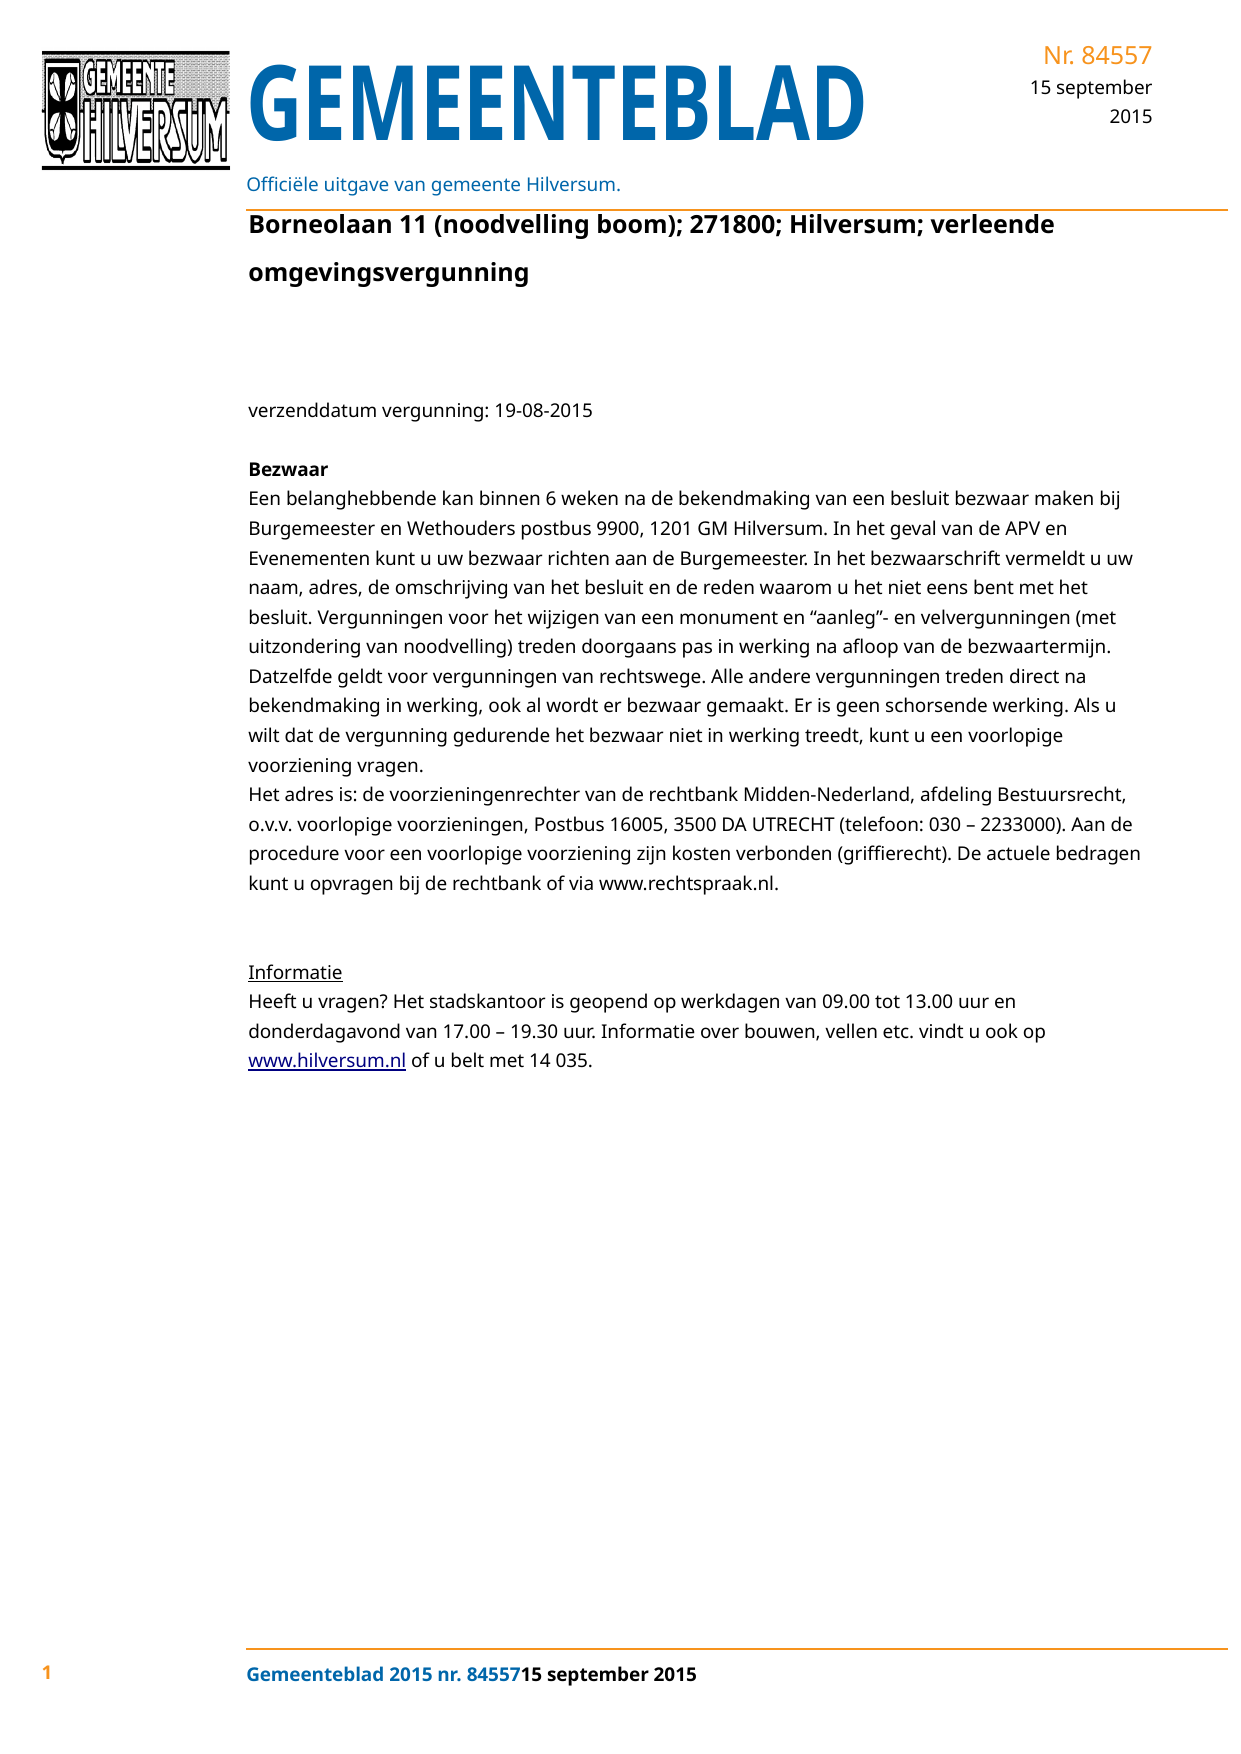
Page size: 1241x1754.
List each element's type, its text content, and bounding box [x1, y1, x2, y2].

text Bezwaar [248, 456, 1152, 482]
text verzenddatum vergunning: 19-08-2015 [248, 397, 1152, 422]
picture [41, 47, 231, 172]
text Informatie [248, 959, 1152, 984]
text Een belanghebbende kan binnen 6 weken na de bekendmaking van een besluit bezwaar maken bij Burgemeester en Wethouders postbus 9900, 1201 GM Hilversum. In het geval van de APV en Evenementen kunt u uw bezwaar richten aan de Burgemeester. In het bezwaarschrift vermeldt u uw naam, adres, de omschrijving van het besluit en de reden waarom u het niet eens bent met het besluit. Vergunningen voor het wijzigen van een monument en “aanleg”- en velvergunningen (met uitzondering van noodvelling) treden doorgaans pas in werking na afloop van de bezwaartermijn. Datzelfde geldt voor vergunningen van rechtswege. Alle andere vergunningen treden direct na bekendmaking in werking, ook al wordt er bezwaar gemaakt. Er is geen schorsende werking. Als u wilt dat de vergunning gedurende het bezwaar niet in werking treedt, kunt u een voorlopige voorziening vragen. [248, 486, 1152, 777]
text Heeft u vragen? Het stadskantoor is geopend op werkdagen van 09.00 tot 13.00 uur en donderdagavond van 17.00 – 19.30 uur. Informatie over bouwen, vellen etc. vindt u ook op www.hilversum.nl of u belt met 14 035. [248, 988, 1152, 1073]
text Het adres is: de voorzieningenrechter van de rechtbank Midden-Nederland, afdeling Bestuursrecht, o.v.v. voorlopige voorzieningen, Postbus 16005, 3500 DA UTRECHT (telefoon: 030 – 2233000). Aan de procedure voor een voorlopige voorziening zijn kosten verbonden (griffierecht). De actuele bedragen kunt u opvragen bij de rechtbank of via www.rechtspraak.nl. [248, 781, 1152, 896]
text Borneolaan 11 (noodvelling boom); 271800; Hilversum; verleende omgevingsvergunning [248, 211, 1152, 288]
